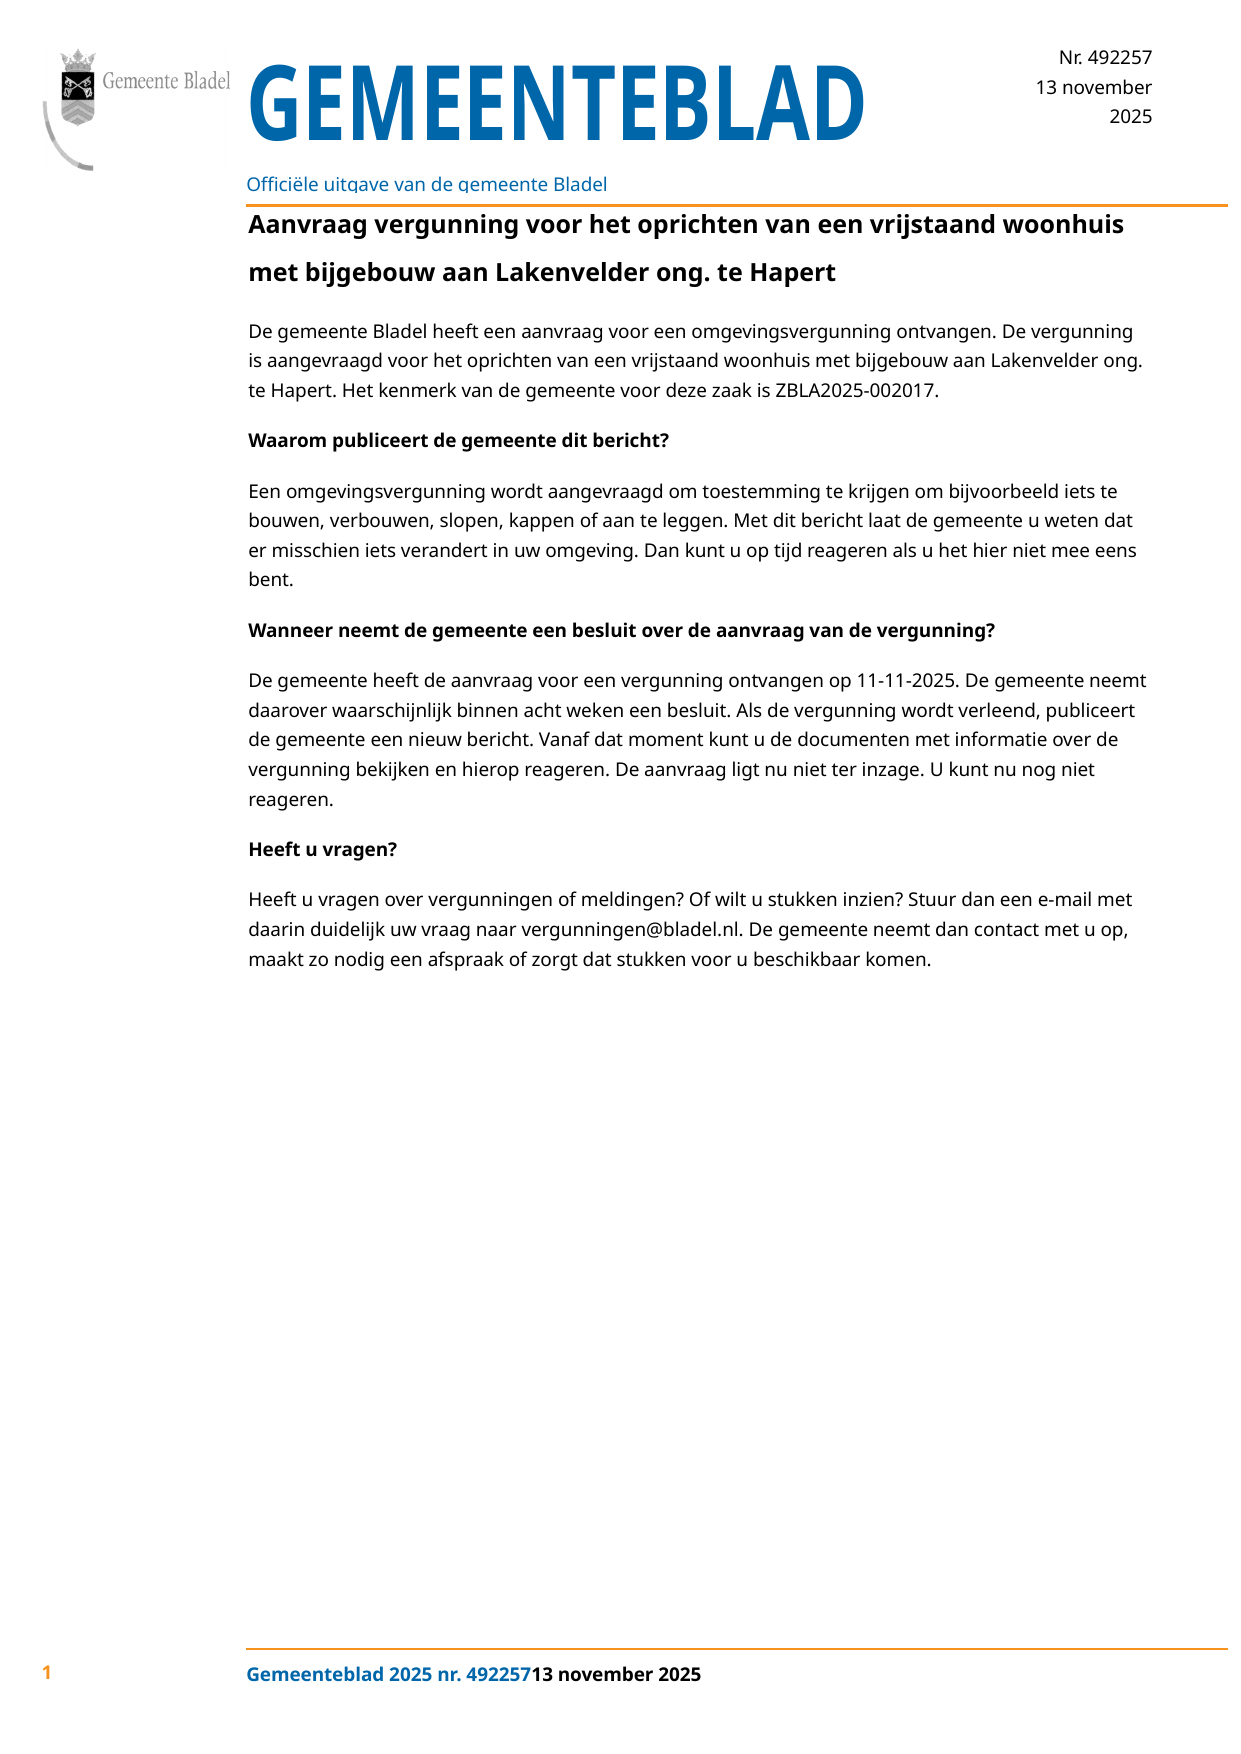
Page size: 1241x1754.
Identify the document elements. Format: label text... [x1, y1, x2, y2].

text Heeft u vragen? [248, 836, 1152, 862]
text Een omgevingsvergunning wordt aangevraagd om toestemming te krijgen om bijvoorbeeld iets te bouwen, verbouwen, slopen, kappen of aan te leggen. Met dit bericht laat de gemeente u weten dat er misschien iets verandert in uw omgeving. Dan kunt u op tijd reageren als u het hier niet mee eens bent. [248, 478, 1152, 592]
picture [41, 47, 231, 172]
text Wanneer neemt de gemeente een besluit over de aanvraag van de vergunning? [248, 617, 1152, 643]
text De gemeente heeft de aanvraag voor een vergunning ontvangen op 11-11-2025. De gemeente neemt daarover waarschijnlijk binnen acht weken een besluit. Als de vergunning wordt verleend, publiceert de gemeente een nieuw bericht. Vanaf dat moment kunt u de documenten met informatie over de vergunning bekijken en hierop reageren. De aanvraag ligt nu niet ter inzage. U kunt nu nog niet reageren. [248, 667, 1152, 812]
text Heeft u vragen over vergunningen of meldingen? Of wilt u stukken inzien? Stuur dan een e-mail met daarin duidelijk uw vraag naar vergunningen@bladel.nl. De gemeente neemt dan contact met u op, maakt zo nodig een afspraak of zorgt dat stukken voor u beschikbaar komen. [248, 887, 1152, 972]
text Aanvraag vergunning voor het oprichten van een vrijstaand woonhuis met bijgebouw aan Lakenvelder ong. te Hapert [248, 207, 1152, 288]
text Waarom publiceert de gemeente dit bericht? [248, 427, 1152, 453]
text De gemeente Bladel heeft een aanvraag voor een omgevingsvergunning ontvangen. De vergunning is aangevraagd voor het oprichten van een vrijstaand woonhuis met bijgebouw aan Lakenvelder ong. te Hapert. Het kenmerk van de gemeente voor deze zaak is ZBLA2025-002017. [248, 318, 1152, 403]
